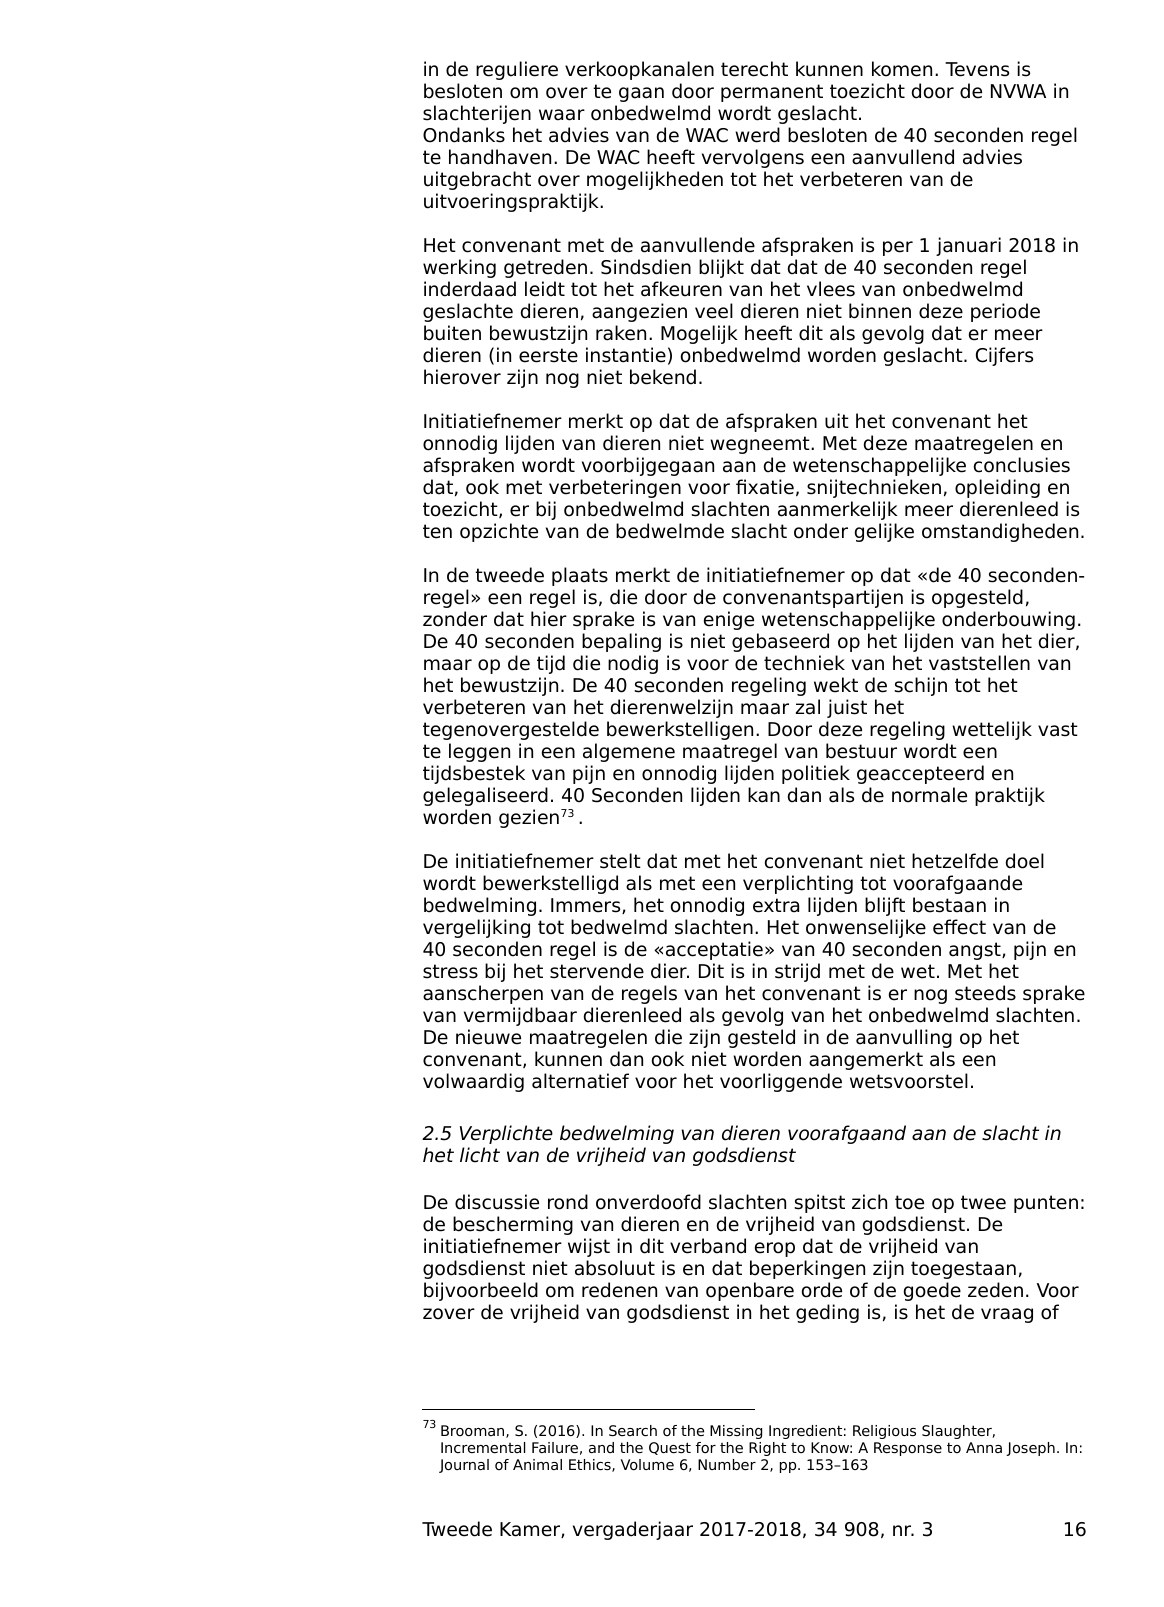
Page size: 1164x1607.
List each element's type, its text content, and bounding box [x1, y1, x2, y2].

text De discussie rond onverdoofd slachten spitst zich toe op twee punten: de bescherming van dieren en de vrijheid van godsdienst. De initiatiefnemer wijst in dit verband erop dat de vrijheid van godsdienst niet absoluut is en dat beperkingen zijn toegestaan, bijvoorbeeld om redenen van openbare orde of de goede zeden. Voor zover de vrijheid van godsdienst in het geding is, is het de vraag of [422, 1192, 1087, 1324]
text Ondanks het advies van de WAC werd besloten de 40 seconden regel te handhaven. De WAC heeft vervolgens een aanvullend advies uitgebracht over mogelijkheden tot het verbeteren van de uitvoeringspraktijk. [422, 125, 1087, 213]
text In de tweede plaats merkt de initiatiefnemer op dat «de 40 seconden-regel» een regel is, die door de convenantspartijen is opgesteld, zonder dat hier sprake is van enige wetenschappelijke onderbouwing. De 40 seconden bepaling is niet gebaseerd op het lijden van het dier, maar op de tijd die nodig is voor de techniek van het vaststellen van het bewustzijn. De 40 seconden regeling wekt de schijn tot het verbeteren van het dierenwelzijn maar zal juist het tegenovergestelde bewerkstelligen. Door deze regeling wettelijk vast te leggen in een algemene maatregel van bestuur wordt een tijdsbestek van pijn en onnodig lijden politiek geaccepteerd en gelegaliseerd. 40 Seconden lijden kan dan als de normale praktijk worden gezien. [422, 565, 1087, 829]
text Het convenant met de aanvullende afspraken is per 1 januari 2018 in werking getreden. Sindsdien blijkt dat dat de 40 seconden regel inderdaad leidt tot het afkeuren van het vlees van onbedwelmd geslachte dieren, aangezien veel dieren niet binnen deze periode buiten bewustzijn raken. Mogelijk heeft dit als gevolg dat er meer dieren (in eerste instantie) onbedwelmd worden geslacht. Cijfers hierover zijn nog niet bekend. [422, 235, 1087, 389]
text in de reguliere verkoopkanalen terecht kunnen komen. Tevens is besloten om over te gaan door permanent toezicht door de NVWA in slachterijen waar onbedwelmd wordt geslacht. [422, 59, 1087, 125]
text Initiatiefnemer merkt op dat de afspraken uit het convenant het onnodig lijden van dieren niet wegneemt. Met deze maatregelen en afspraken wordt voorbijgegaan aan de wetenschappelijke conclusies dat, ook met verbeteringen voor fixatie, snijtechnieken, opleiding en toezicht, er bij onbedwelmd slachten aanmerkelijk meer dierenleed is ten opzichte van de bedwelmde slacht onder gelijke omstandigheden. [422, 411, 1087, 543]
text Brooman, S. (2016). In Search of the Missing Ingredient: Religious Slaughter, Incremental Failure, and the Quest for the Right to Know: A Response to Anna Joseph. In: Journal of Animal Ethics, Volume 6, Number 2, pp. 153–163 [422, 1418, 1087, 1474]
text De initiatiefnemer stelt dat met het convenant niet hetzelfde doel wordt bewerkstelligd als met een verplichting tot voorafgaande bedwelming. Immers, het onnodig extra lijden blijft bestaan in vergelijking tot bedwelmd slachten. Het onwenselijke effect van de 40 seconden regel is de «acceptatie» van 40 seconden angst, pijn en stress bij het stervende dier. Dit is in strijd met de wet. Met het aanscherpen van de regels van het convenant is er nog steeds sprake van vermijdbaar dierenleed als gevolg van het onbedwelmd slachten. De nieuwe maatregelen die zijn gesteld in de aanvulling op het convenant, kunnen dan ook niet worden aangemerkt als een volwaardig alternatief voor het voorliggende wetsvoorstel. [422, 851, 1087, 1093]
subtitle 2.5 Verplichte bedwelming van dieren voorafgaand aan de slacht in het licht van de vrijheid van godsdienst [422, 1123, 1087, 1167]
